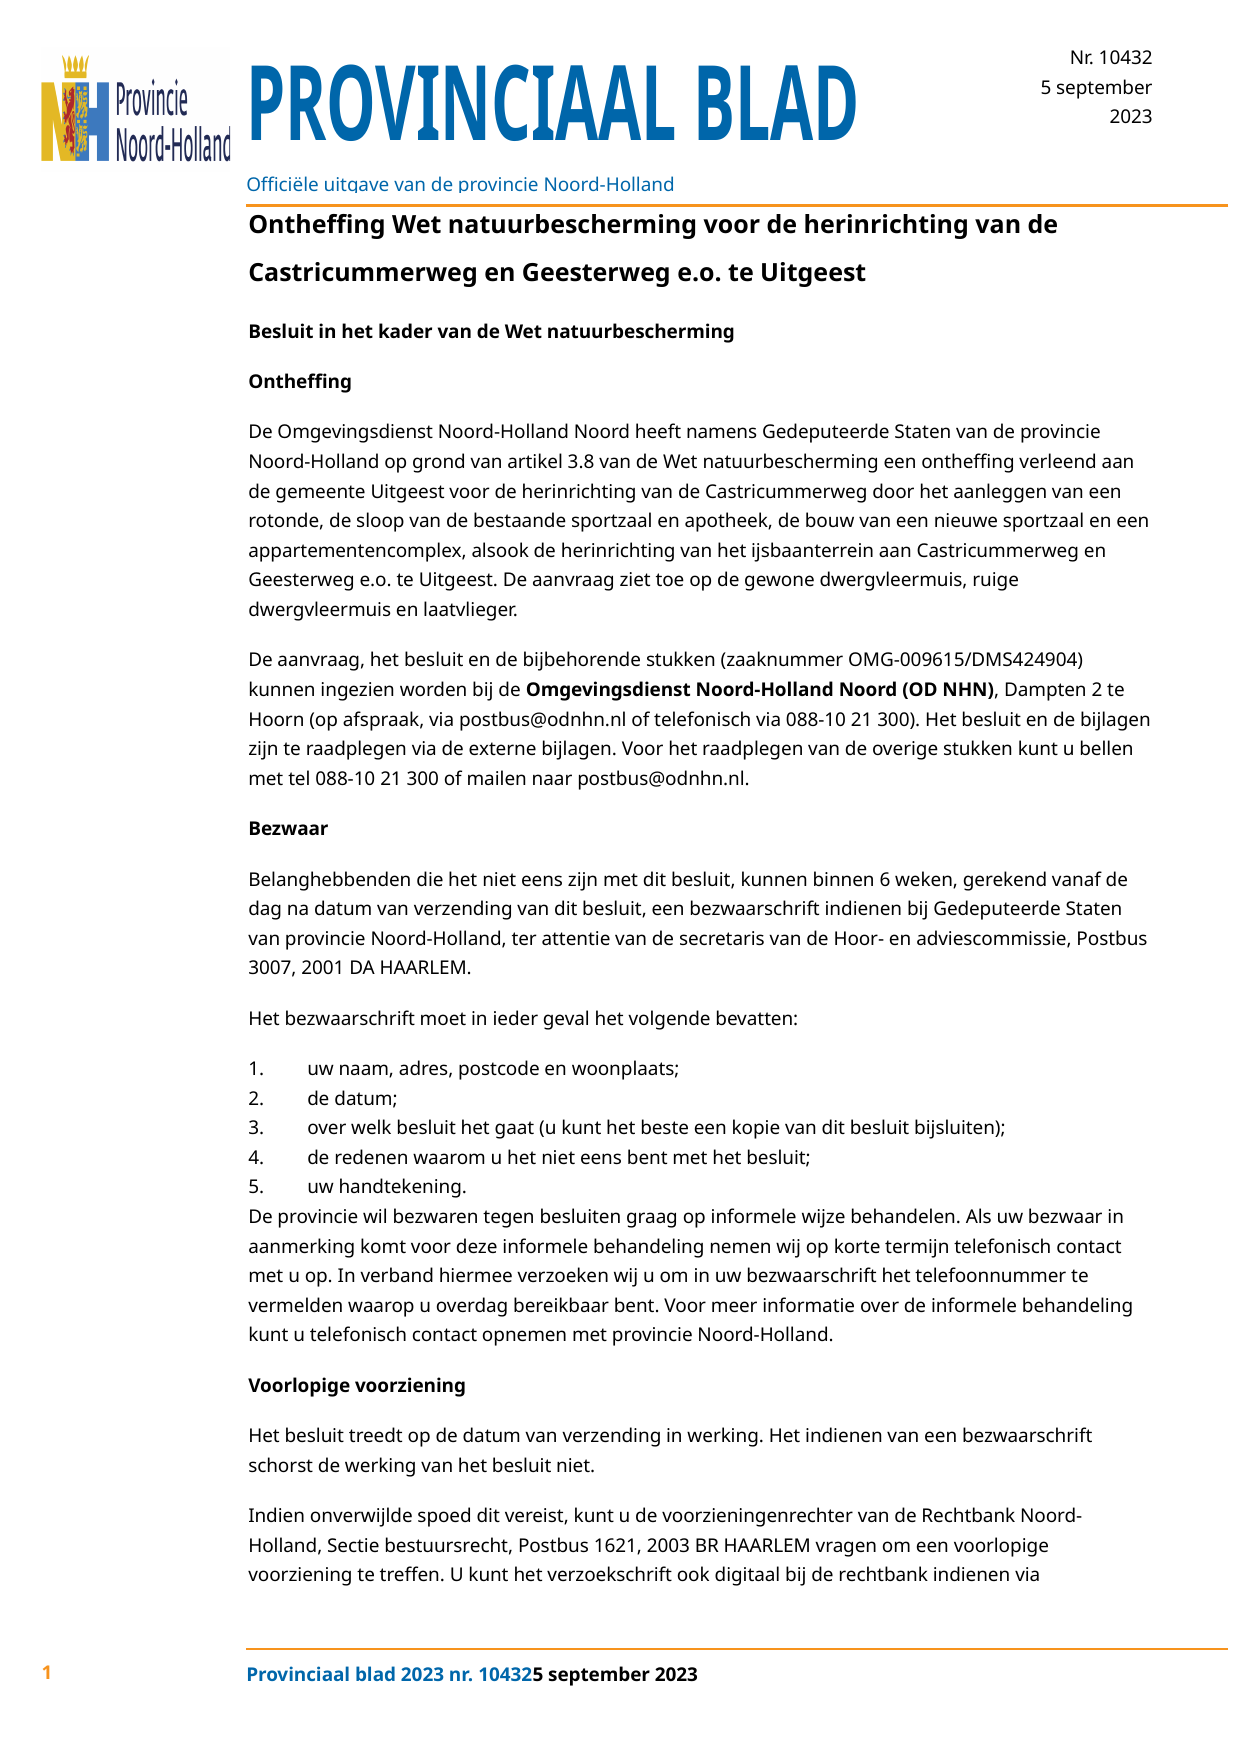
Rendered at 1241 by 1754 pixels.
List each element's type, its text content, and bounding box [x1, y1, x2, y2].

list uw handtekening. [248, 1174, 1152, 1199]
list over welk besluit het gaat (u kunt het beste een kopie van dit besluit bijsluiten); [248, 1114, 1152, 1140]
text Voorlopige voorziening [248, 1372, 1152, 1398]
text Het bezwaarschrift moet in ieder geval het volgende bevatten: [248, 1005, 1152, 1031]
text Ontheffing Wet natuurbescherming voor de herinrichting van de Castricummerweg en Geesterweg e.o. te Uitgeest [248, 207, 1152, 288]
list de datum; [248, 1085, 1152, 1111]
text De provincie wil bezwaren tegen besluiten graag op informele wijze behandelen. Als uw bezwaar in aanmerking komt voor deze informele behandeling nemen wij op korte termijn telefonisch contact met u op. In verband hiermee verzoeken wij u om in uw bezwaarschrift het telefoonnummer te vermelden waarop u overdag bereikbaar bent. Voor meer informatie over de informele behandeling kunt u telefonisch contact opnemen met provincie Noord-Holland. [248, 1203, 1152, 1347]
text Het besluit treedt op de datum van verzending in werking. Het indienen van een bezwaarschrift schorst de werking van het besluit niet. [248, 1422, 1152, 1478]
picture [41, 47, 231, 172]
text Bezwaar [248, 815, 1152, 841]
text Indien onverwijlde spoed dit vereist, kunt u de voorzieningenrechter van de Rechtbank Noord-Holland, Sectie bestuursrecht, Postbus 1621, 2003 BR HAARLEM vragen om een voorlopige voorziening te treffen. U kunt het verzoekschrift ook digitaal bij de rechtbank indienen via [248, 1502, 1152, 1587]
text Belanghebbenden die het niet eens zijn met dit besluit, kunnen binnen 6 weken, gerekend vanaf de dag na datum van verzending van dit besluit, een bezwaarschrift indienen bij Gedeputeerde Staten van provincie Noord-Holland, ter attentie van de secretaris van de Hoor- en adviescommissie, Postbus 3007, 2001 DA HAARLEM. [248, 866, 1152, 980]
list uw naam, adres, postcode en woonplaats; [248, 1055, 1152, 1081]
text De aanvraag, het besluit en de bijbehorende stukken (zaaknummer OMG-009615/DMS424904) kunnen ingezien worden bij de Omgevingsdienst Noord-Holland Noord (OD NHN), Dampten 2 te Hoorn (op afspraak, via postbus@odnhn.nl of telefonisch via 088-10 21 300). Het besluit en de bijlagen zijn te raadplegen via de externe bijlagen. Voor het raadplegen van de overige stukken kunt u bellen met tel 088-10 21 300 of mailen naar postbus@odnhn.nl. [248, 647, 1152, 791]
text Besluit in het kader van de Wet natuurbescherming [248, 318, 1152, 344]
text De Omgevingsdienst Noord-Holland Noord heeft namens Gedeputeerde Staten van de provincie Noord-Holland op grond van artikel 3.8 van de Wet natuurbescherming een ontheffing verleend aan de gemeente Uitgeest voor de herinrichting van de Castricummerweg door het aanleggen van een rotonde, de sloop van de bestaande sportzaal en apotheek, de bouw van een nieuwe sportzaal en een appartementencomplex, alsook de herinrichting van het ijsbaanterrein aan Castricummerweg en Geesterweg e.o. te Uitgeest. De aanvraag ziet toe op de gewone dwergvleermuis, ruige dwergvleermuis en laatvlieger. [248, 419, 1152, 622]
list de redenen waarom u het niet eens bent met het besluit; [248, 1144, 1152, 1170]
text Ontheffing [248, 368, 1152, 394]
